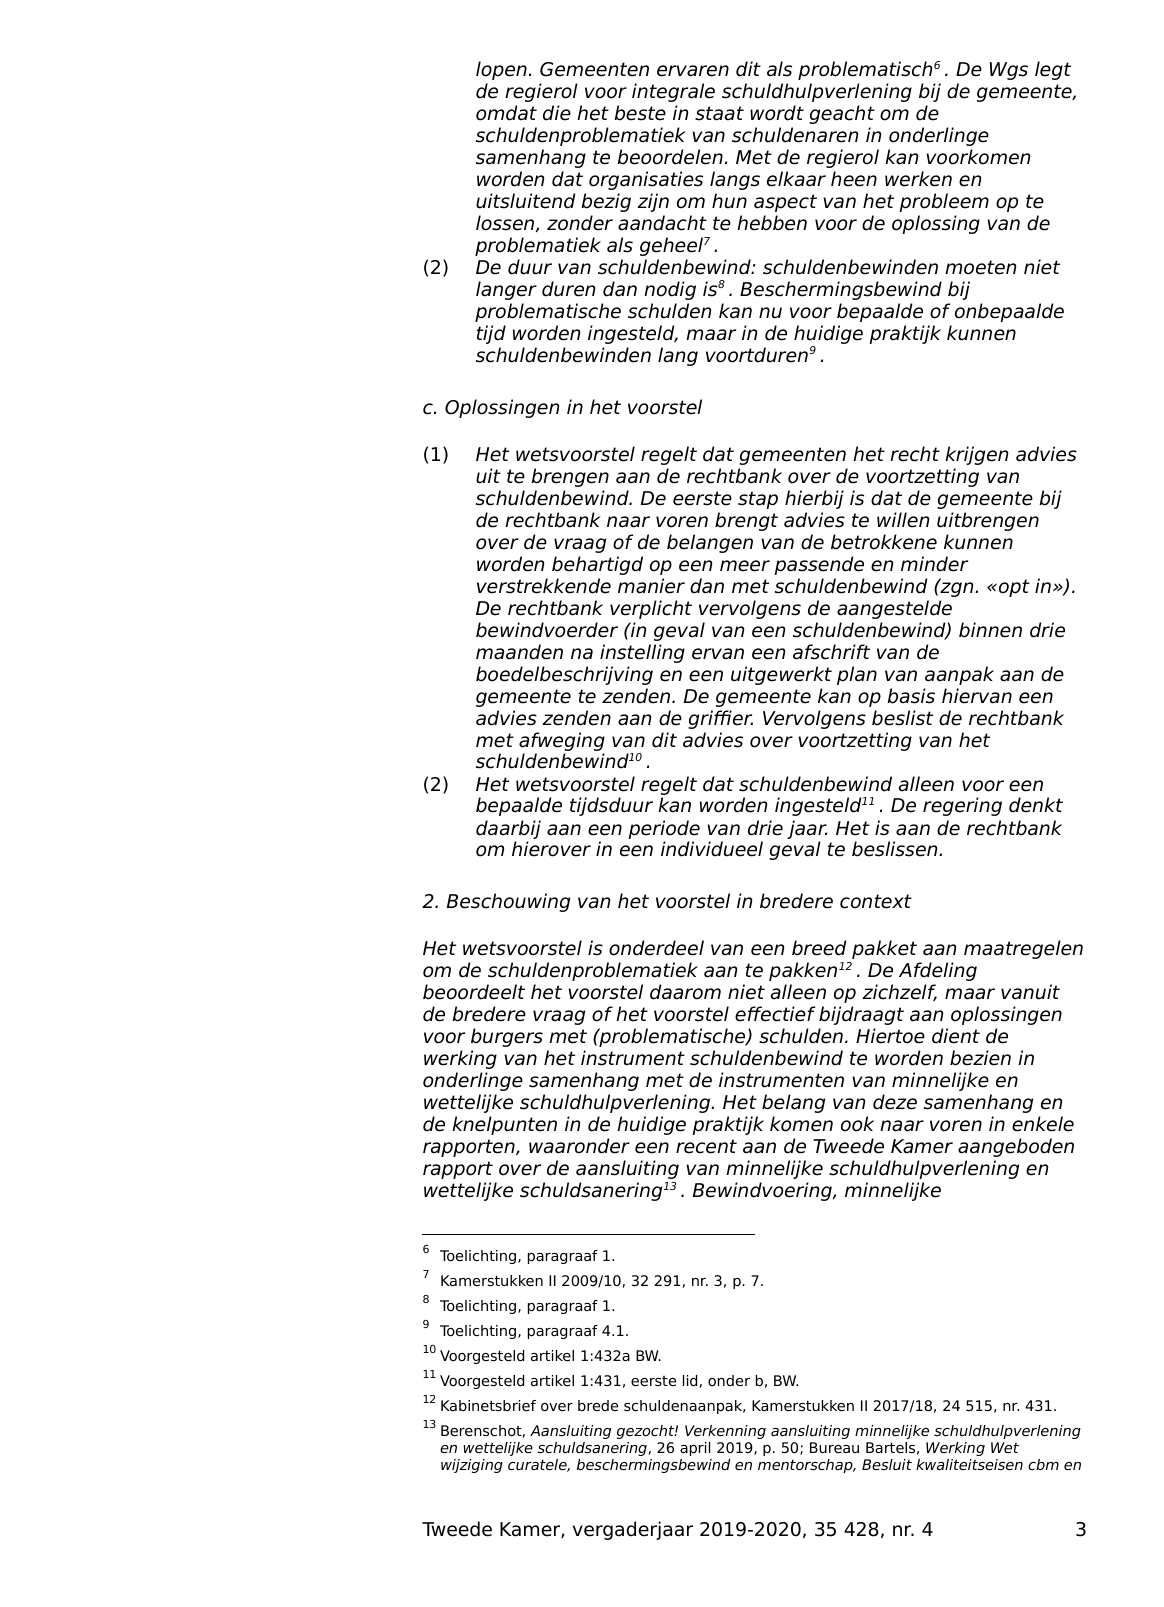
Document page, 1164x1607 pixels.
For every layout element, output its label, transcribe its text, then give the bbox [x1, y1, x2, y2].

text Toelichting, paragraaf 1. [422, 1243, 1087, 1266]
text lopen. Gemeenten ervaren dit als problematisch. De Wgs legt de regierol voor integrale schuldhulpverlening bij de gemeente, omdat die het beste in staat wordt geacht om de schuldenproblematiek van schuldenaren in onderlinge samenhang te beoordelen. Met de regierol kan voorkomen worden dat organisaties langs elkaar heen werken en uitsluitend bezig zijn om hun aspect van het probleem op te lossen, zonder aandacht te hebben voor de oplossing van de problematiek als geheel. [422, 59, 1087, 257]
text Berenschot, Aansluiting gezocht! Verkenning aansluiting minnelijke schuldhulpverlening en wettelijke schuldsanering, 26 april 2019, p. 50; Bureau Bartels, Werking Wet wijziging curatele, beschermingsbewind en mentorschap, Besluit kwaliteitseisen cbm en [422, 1418, 1087, 1474]
text (1) Het wetsvoorstel regelt dat gemeenten het recht krijgen advies uit te brengen aan de rechtbank over de voortzetting van schuldenbewind. De eerste stap hierbij is dat de gemeente bij de rechtbank naar voren brengt advies te willen uitbrengen over de vraag of de belangen van de betrokkene kunnen worden behartigd op een meer passende en minder verstrekkende manier dan met schuldenbewind (zgn. «opt in»). De rechtbank verplicht vervolgens de aangestelde bewindvoerder (in geval van een schuldenbewind) binnen drie maanden na instelling ervan een afschrift van de boedelbeschrijving en een uitgewerkt plan van aanpak aan de gemeente te zenden. De gemeente kan op basis hiervan een advies zenden aan de griffier. Vervolgens beslist de rechtbank met afweging van dit advies over voortzetting van het schuldenbewind. [422, 444, 1087, 773]
text Voorgesteld artikel 1:431, eerste lid, onder b, BW. [422, 1368, 1087, 1391]
text Het wetsvoorstel is onderdeel van een breed pakket aan maatregelen om de schuldenproblematiek aan te pakken. De Afdeling beoordeelt het voorstel daarom niet alleen op zichzelf, maar vanuit de bredere vraag of het voorstel effectief bijdraagt aan oplossingen voor burgers met (problematische) schulden. Hiertoe dient de werking van het instrument schuldenbewind te worden bezien in onderlinge samenhang met de instrumenten van minnelijke en wettelijke schuldhulpverlening. Het belang van deze samenhang en de knelpunten in de huidige praktijk komen ook naar voren in enkele rapporten, waaronder een recent aan de Tweede Kamer aangeboden rapport over de aansluiting van minnelijke schuldhulpverlening en wettelijke schuldsanering. Bewindvoering, minnelijke [422, 938, 1087, 1202]
text (2) Het wetsvoorstel regelt dat schuldenbewind alleen voor een bepaalde tijdsduur kan worden ingesteld. De regering denkt daarbij aan een periode van drie jaar. Het is aan de rechtbank om hierover in een individueel geval te beslissen. [422, 773, 1087, 861]
text Toelichting, paragraaf 4.1. [422, 1318, 1087, 1341]
text Voorgesteld artikel 1:432a BW. [422, 1343, 1087, 1366]
subtitle c. Oplossingen in het voorstel [422, 397, 1087, 419]
text Kamerstukken II 2009/10, 32 291, nr. 3, p. 7. [422, 1268, 1087, 1291]
text Kabinetsbrief over brede schuldenaanpak, Kamerstukken II 2017/18, 24 515, nr. 431. [422, 1393, 1087, 1416]
text Toelichting, paragraaf 1. [422, 1293, 1087, 1316]
text (2) De duur van schuldenbewind: schuldenbewinden moeten niet langer duren dan nodig is. Beschermingsbewind bij problematische schulden kan nu voor bepaalde of onbepaalde tijd worden ingesteld, maar in de huidige praktijk kunnen schuldenbewinden lang voortduren. [422, 257, 1087, 367]
subtitle 2. Beschouwing van het voorstel in bredere context [422, 891, 1087, 913]
